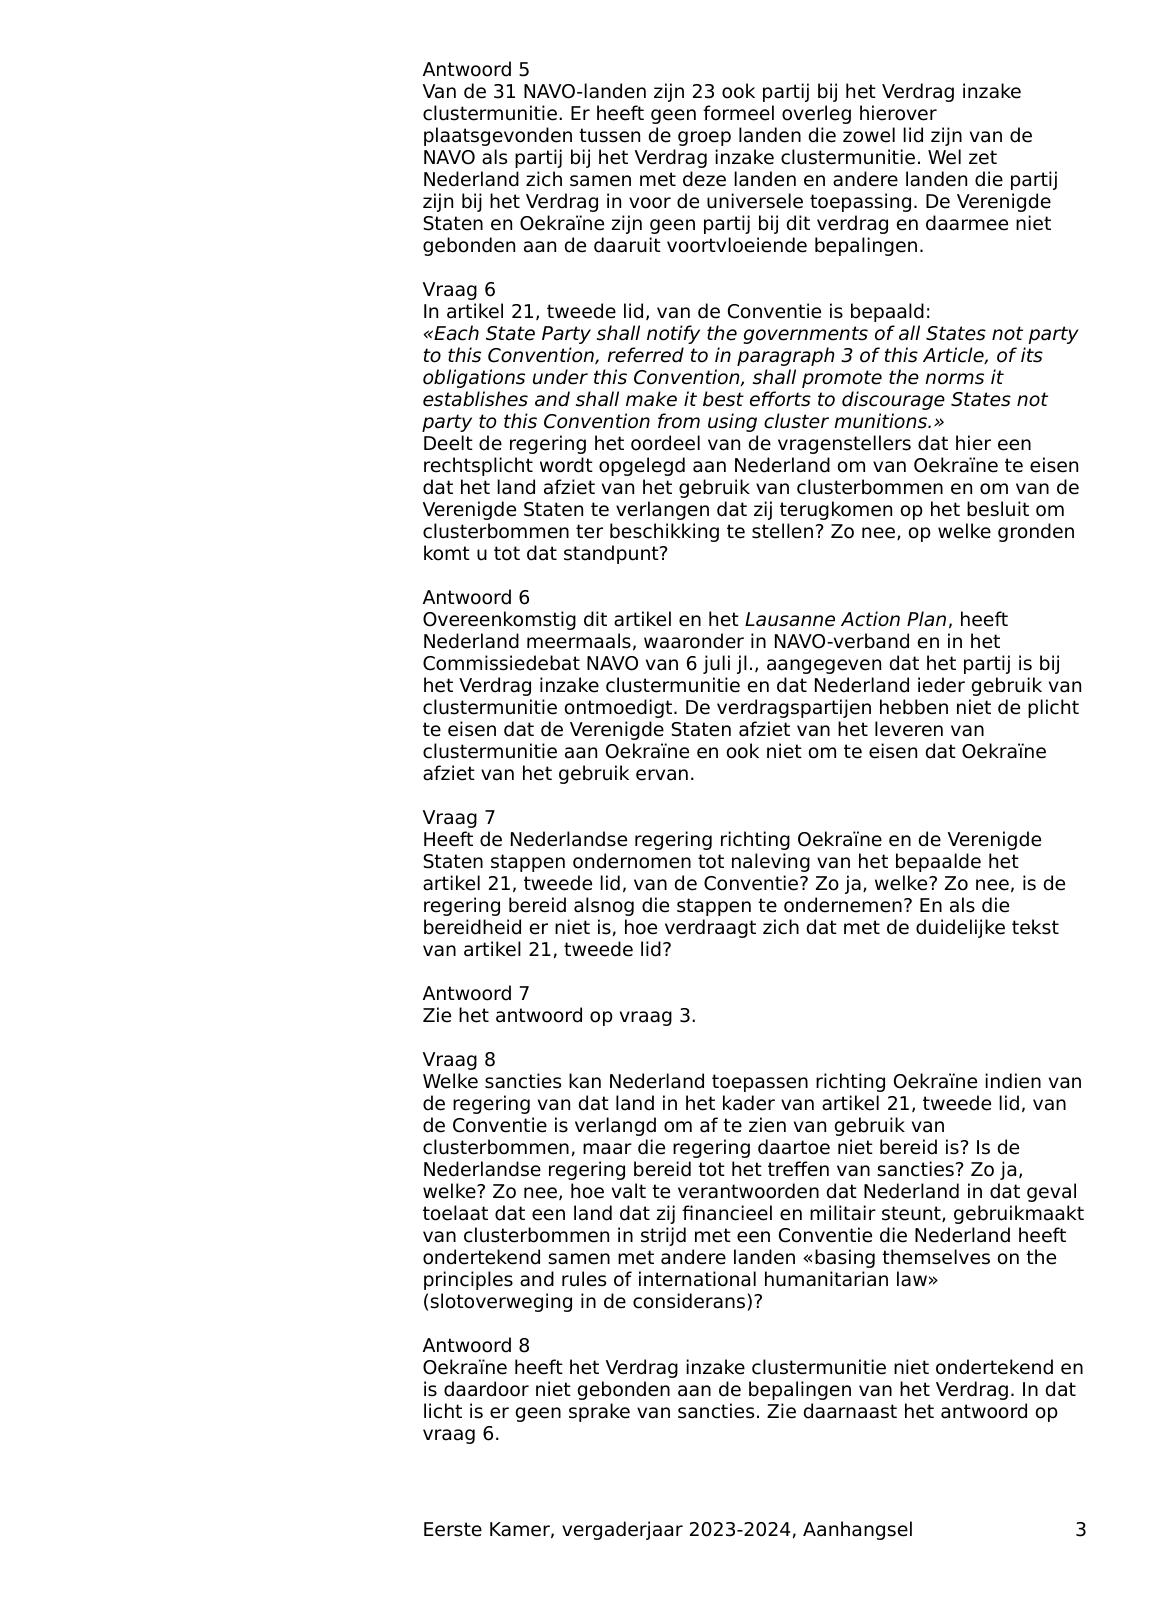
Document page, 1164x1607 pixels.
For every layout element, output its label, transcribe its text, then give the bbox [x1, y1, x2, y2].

text In artikel 21, tweede lid, van de Conventie is bepaald: [422, 301, 1087, 323]
text Van de 31 NAVO-landen zijn 23 ook partij bij het Verdrag inzake clustermunitie. Er heeft geen formeel overleg hierover plaatsgevonden tussen de groep landen die zowel lid zijn van de NAVO als partij bij het Verdrag inzake clustermunitie. Wel zet Nederland zich samen met deze landen en andere landen die partij zijn bij het Verdrag in voor de universele toepassing. De Verenigde Staten en Oekraïne zijn geen partij bij dit verdrag en daarmee niet gebonden aan de daaruit voortvloeiende bepalingen. [422, 81, 1087, 257]
text Oekraïne heeft het Verdrag inzake clustermunitie niet ondertekend en is daardoor niet gebonden aan de bepalingen van het Verdrag. In dat licht is er geen sprake van sancties. Zie daarnaast het antwoord op vraag 6. [422, 1357, 1087, 1445]
text Welke sancties kan Nederland toepassen richting Oekraïne indien van de regering van dat land in het kader van artikel 21, tweede lid, van de Conventie is verlangd om af te zien van gebruik van clusterbommen, maar die regering daartoe niet bereid is? Is de Nederlandse regering bereid tot het treffen van sancties? Zo ja, welke? Zo nee, hoe valt te verantwoorden dat Nederland in dat geval toelaat dat een land dat zij financieel en militair steunt, gebruikmaakt van clusterbommen in strijd met een Conventie die Nederland heeft ondertekend samen met andere landen «basing themselves on the principles and rules of international humanitarian law» (slotoverweging in de considerans)? [422, 1071, 1087, 1313]
text Antwoord 7 [422, 983, 1087, 1005]
text Vraag 8 [422, 1049, 1087, 1071]
text «Each State Party shall notify the governments of all States not party to this Convention, referred to in paragraph 3 of this Article, of its obligations under this Convention, shall promote the norms it establishes and shall make it best efforts to discourage States not party to this Convention from using cluster munitions.» [422, 323, 1087, 433]
text Zie het antwoord op vraag 3. [422, 1005, 1087, 1027]
text Vraag 7 [422, 807, 1087, 829]
text Deelt de regering het oordeel van de vragenstellers dat hier een rechtsplicht wordt opgelegd aan Nederland om van Oekraïne te eisen dat het land afziet van het gebruik van clusterbommen en om van de Verenigde Staten te verlangen dat zij terugkomen op het besluit om clusterbommen ter beschikking te stellen? Zo nee, op welke gronden komt u tot dat standpunt? [422, 433, 1087, 565]
text Vraag 6 [422, 279, 1087, 301]
text Antwoord 5 [422, 59, 1087, 81]
text Antwoord 8 [422, 1335, 1087, 1357]
text Heeft de Nederlandse regering richting Oekraïne en de Verenigde Staten stappen ondernomen tot naleving van het bepaalde het artikel 21, tweede lid, van de Conventie? Zo ja, welke? Zo nee, is de regering bereid alsnog die stappen te ondernemen? En als die bereidheid er niet is, hoe verdraagt zich dat met de duidelijke tekst van artikel 21, tweede lid? [422, 829, 1087, 961]
text Antwoord 6 [422, 587, 1087, 609]
text Overeenkomstig dit artikel en het Lausanne Action Plan, heeft Nederland meermaals, waaronder in NAVO-verband en in het Commissiedebat NAVO van 6 juli jl., aangegeven dat het partij is bij het Verdrag inzake clustermunitie en dat Nederland ieder gebruik van clustermunitie ontmoedigt. De verdragspartijen hebben niet de plicht te eisen dat de Verenigde Staten afziet van het leveren van clustermunitie aan Oekraïne en ook niet om te eisen dat Oekraïne afziet van het gebruik ervan. [422, 609, 1087, 785]
